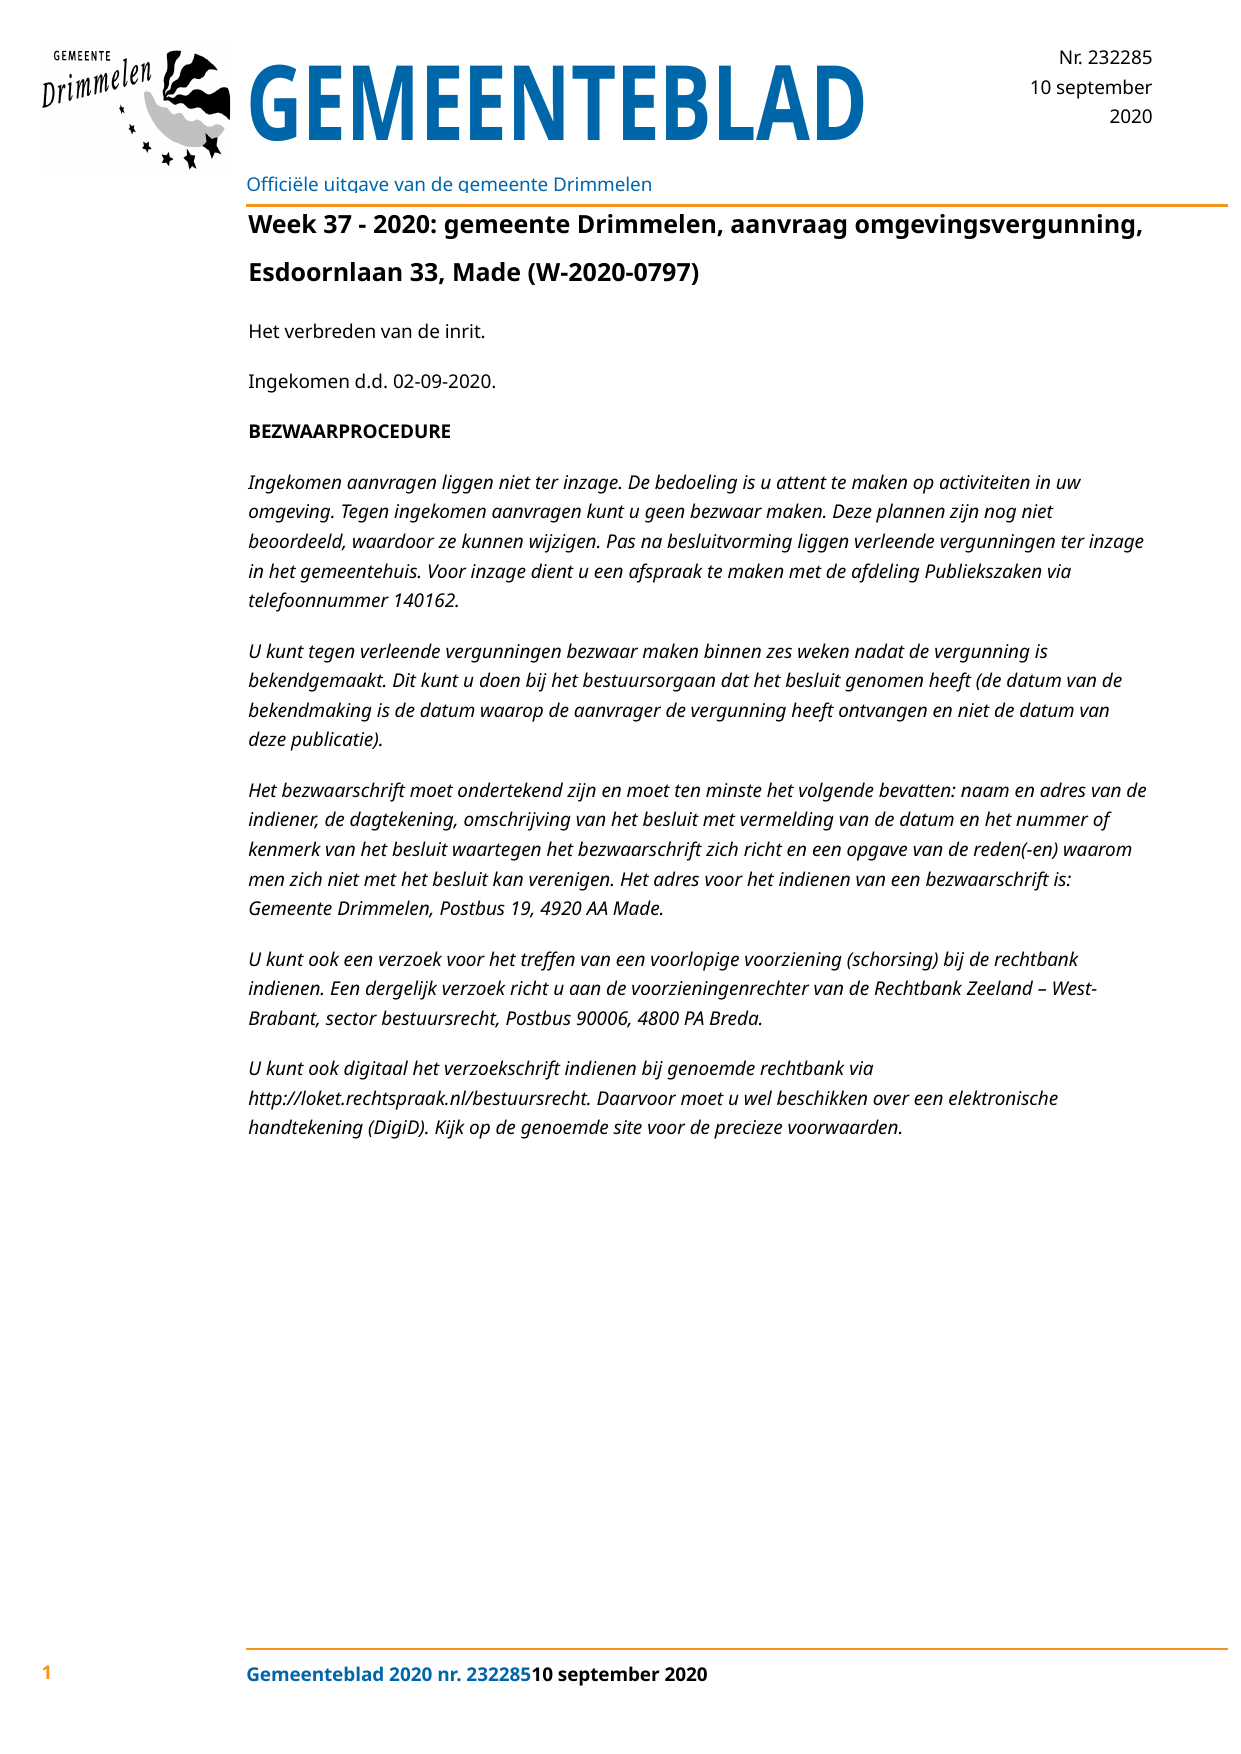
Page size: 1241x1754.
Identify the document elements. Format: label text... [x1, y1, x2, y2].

text Ingekomen d.d. 02-09-2020. [248, 368, 1152, 394]
text U kunt ook digitaal het verzoekschrift indienen bij genoemde rechtbank via http://loket.rechtspraak.nl/bestuursrecht. Daarvoor moet u wel beschikken over een elektronische handtekening (DigiD). Kijk op de genoemde site voor de precieze voorwaarden. [248, 1055, 1152, 1140]
text Het verbreden van de inrit. [248, 318, 1152, 344]
text BEZWAARPROCEDURE [248, 419, 1152, 444]
text U kunt ook een verzoek voor het treffen van een voorlopige voorziening (schorsing) bij de rechtbank indienen. Een dergelijk verzoek richt u aan de voorzieningenrechter van de Rechtbank Zeeland – West-Brabant, sector bestuursrecht, Postbus 90006, 4800 PA Breda. [248, 946, 1152, 1031]
text Week 37 - 2020: gemeente Drimmelen, aanvraag omgevingsvergunning, Esdoornlaan 33, Made (W-2020-0797) [248, 207, 1152, 288]
text U kunt tegen verleende vergunningen bezwaar maken binnen zes weken nadat de vergunning is bekendgemaakt. Dit kunt u doen bij het bestuursorgaan dat het besluit genomen heeft (de datum van de bekendmaking is de datum waarop de aanvrager de vergunning heeft ontvangen en niet de datum van deze publicatie). [248, 638, 1152, 752]
picture [41, 47, 231, 172]
text Het bezwaarschrift moet ondertekend zijn en moet ten minste het volgende bevatten: naam en adres van de indiener, de dagtekening, omschrijving van het besluit met vermelding van de datum en het nummer of kenmerk van het besluit waartegen het bezwaarschrift zich richt en een opgave van de reden(-en) waarom men zich niet met het besluit kan verenigen. Het adres voor het indienen van een bezwaarschrift is: Gemeente Drimmelen, Postbus 19, 4920 AA Made. [248, 777, 1152, 921]
text Ingekomen aanvragen liggen niet ter inzage. De bedoeling is u attent te maken op activiteiten in uw omgeving. Tegen ingekomen aanvragen kunt u geen bezwaar maken. Deze plannen zijn nog niet beoordeeld, waardoor ze kunnen wijzigen. Pas na besluitvorming liggen verleende vergunningen ter inzage in het gemeentehuis. Voor inzage dient u een afspraak te maken met de afdeling Publiekszaken via telefoonnummer 140162. [248, 469, 1152, 613]
